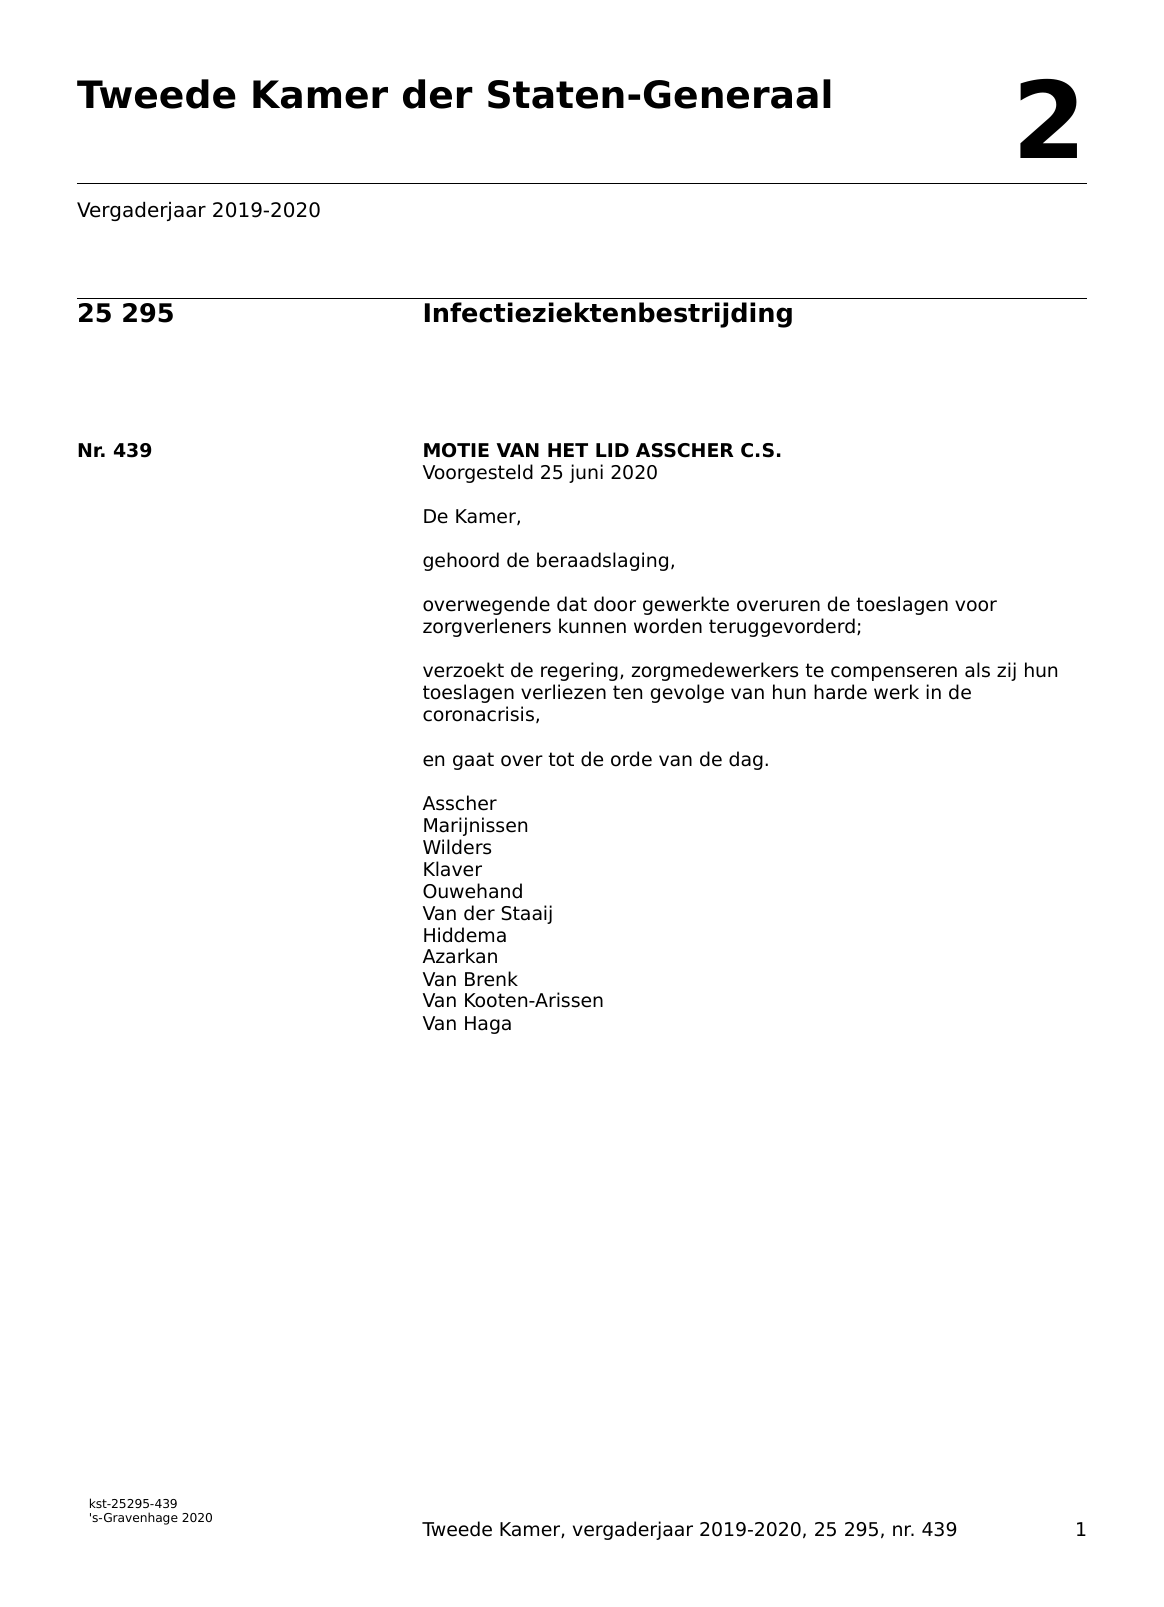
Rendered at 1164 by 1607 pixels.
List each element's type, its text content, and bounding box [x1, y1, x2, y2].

text Wilders [422, 837, 1087, 858]
text Marijnissen [422, 814, 1087, 837]
text Van der Staaij [422, 902, 1087, 924]
text 's-Gravenhage 2020 [88, 1511, 323, 1525]
text Hiddema [422, 924, 1087, 946]
text gehoord de beraadslaging, [422, 550, 1087, 572]
text Van Haga [422, 1012, 1087, 1034]
text De Kamer, [422, 506, 1087, 528]
text Asscher [422, 793, 1087, 814]
table_cell Vergaderjaar 2019-2020 [77, 184, 1087, 298]
text Ouwehand [422, 881, 1087, 902]
text Van Kooten-Arissen [422, 990, 1087, 1012]
text Van Brenk [422, 968, 1087, 990]
subtitle 25 295 Infectieziektenbestrijding [77, 299, 1087, 329]
table_header 2 [886, 59, 1087, 183]
subtitle Nr. 439 MOTIE VAN HET LID ASSCHER C.S. [77, 440, 1087, 462]
text kst-25295-439 [88, 1497, 323, 1511]
text en gaat over tot de orde van de dag. [422, 748, 1087, 770]
text Klaver [422, 858, 1087, 881]
table_header Tweede Kamer der Staten-Generaal [77, 59, 886, 183]
text overwegende dat door gewerkte overuren de toeslagen voor zorgverleners kunnen worden teruggevorderd; [422, 594, 1087, 638]
text verzoekt de regering, zorgmedewerkers te compenseren als zij hun toeslagen verliezen ten gevolge van hun harde werk in de coronacrisis, [422, 660, 1087, 726]
text Azarkan [422, 946, 1087, 968]
text Voorgesteld 25 juni 2020 [422, 462, 1087, 484]
